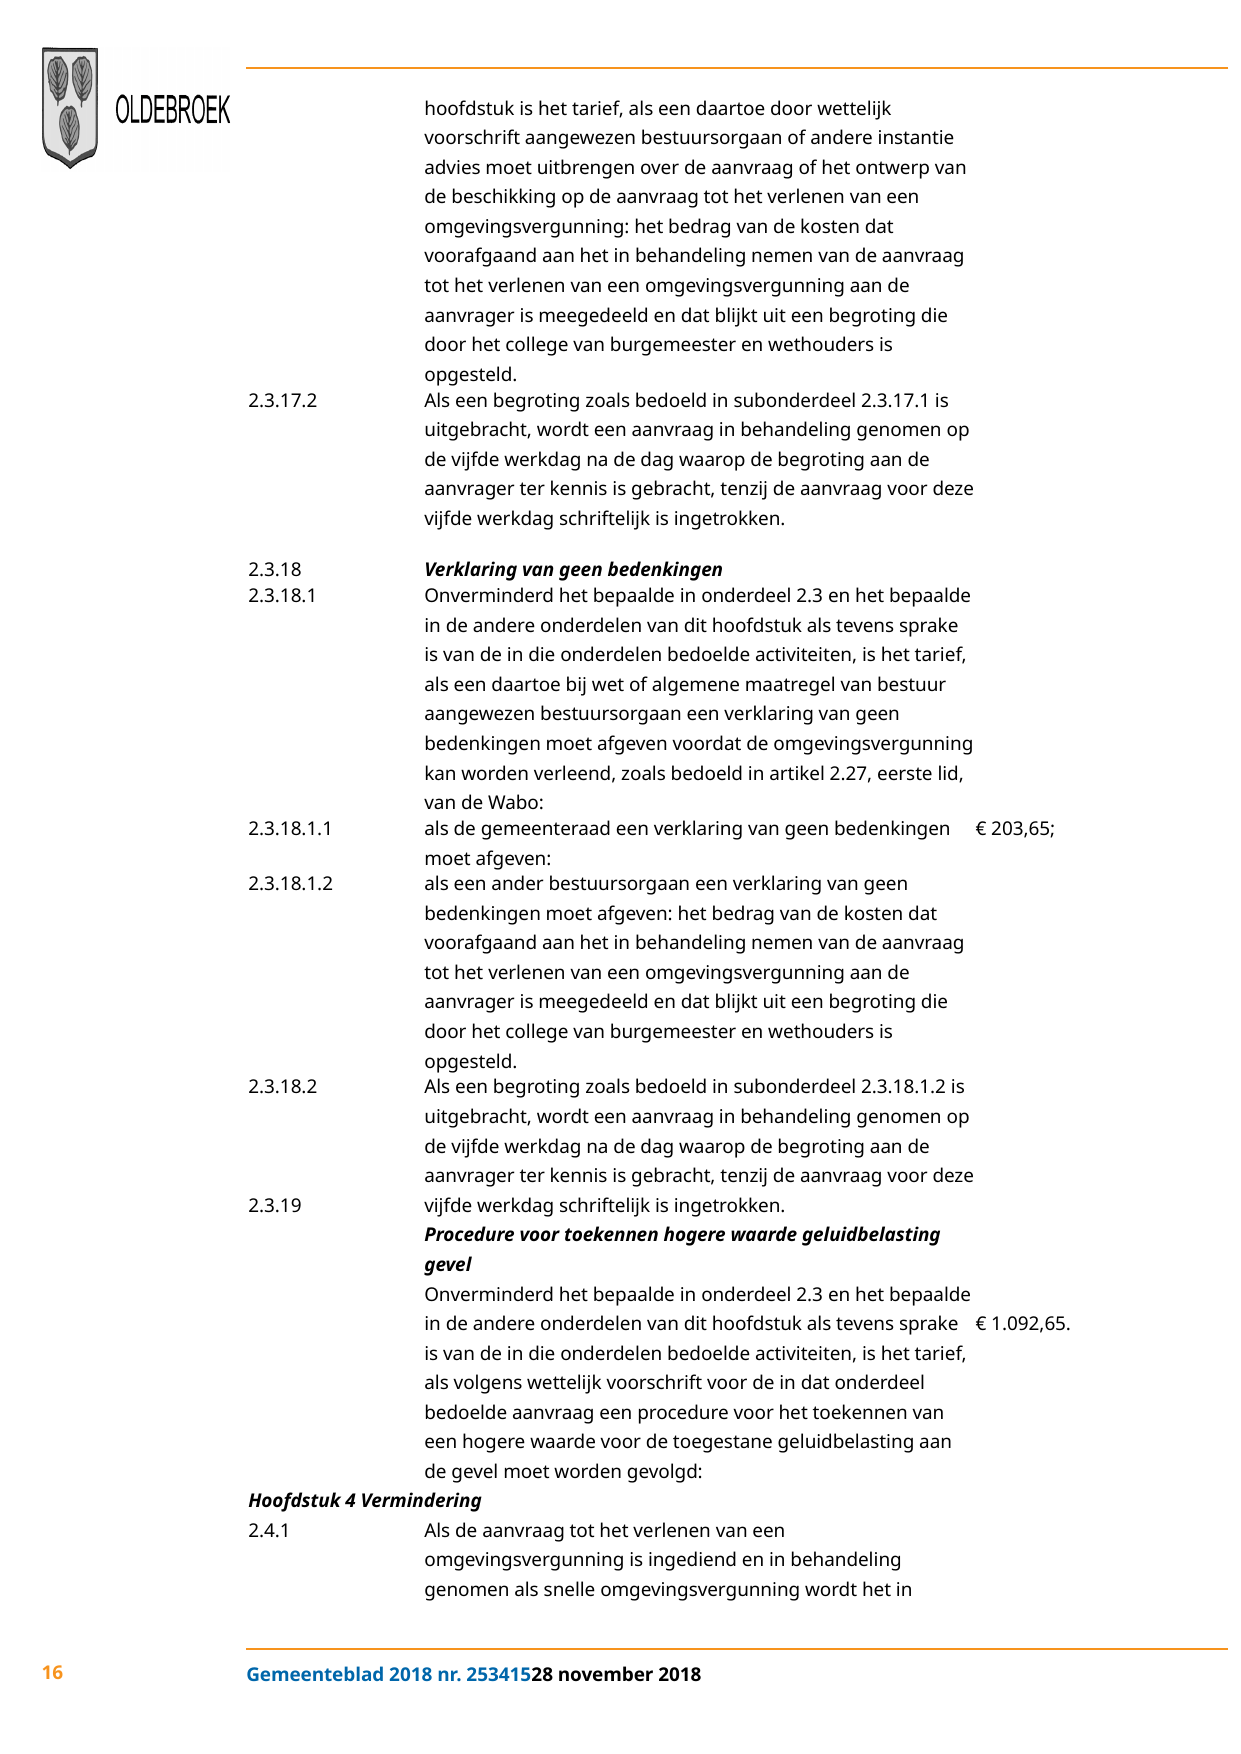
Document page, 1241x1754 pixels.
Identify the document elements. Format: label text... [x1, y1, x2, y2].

table_cell € 203,65; [975, 815, 1152, 870]
table_cell hoofdstuk is het tarief, als een daartoe door wettelijk voorschrift aangewezen bestuursorgaan of andere instantie advies moet uitbrengen over de aanvraag of het ontwerp van de beschikking op de aanvraag tot het verlenen van een omgevingsvergunning: het bedrag van de kosten dat voorafgaand aan het in behandeling nemen van de aanvraag tot het verlenen van een omgevingsvergunning aan de aanvrager is meegedeeld en dat blijkt uit een begroting die door het college van burgemeester en wethouders is opgesteld. [424, 95, 975, 387]
table_cell als een ander bestuursorgaan een verklaring van geen bedenkingen moet afgeven: het bedrag van de kosten dat voorafgaand aan het in behandeling nemen van de aanvraag tot het verlenen van een omgevingsvergunning aan de aanvrager is meegedeeld en dat blijkt uit een begroting die door het college van burgemeester en wethouders is opgesteld. [424, 870, 975, 1074]
table_cell [975, 870, 1152, 1074]
table_cell Onverminderd het bepaalde in onderdeel 2.3 en het bepaalde in de andere onderdelen van dit hoofdstuk als tevens sprake is van de in die onderdelen bedoelde activiteiten, is het tarief, als een daartoe bij wet of algemene maatregel van bestuur aangewezen bestuursorgaan een verklaring van geen bedenkingen moet afgeven voordat de omgevingsvergunning kan worden verleend, zoals bedoeld in artikel 2.27, eerste lid, van de Wabo: [424, 582, 975, 815]
table_cell Als een begroting zoals bedoeld in subonderdeel 2.3.17.1 is uitgebracht, wordt een aanvraag in behandeling genomen op de vijfde werkdag na de dag waarop de begroting aan de aanvrager ter kennis is gebracht, tenzij de aanvraag voor deze vijfde werkdag schriftelijk is ingetrokken. [424, 387, 975, 531]
table_cell 2.3.18.1.1 [248, 815, 424, 870]
table_cell 2.3.18.1 [248, 582, 424, 815]
table_cell [975, 582, 1152, 815]
table_header Als de aanvraag tot het verlenen van een omgevingsvergunning is ingediend en in behandeling genomen als snelle omgevingsvergunning wordt het in [424, 1517, 975, 1602]
table_cell 2.3.18.1.2 [248, 870, 424, 1074]
table_cell [975, 531, 1152, 557]
table_cell [248, 531, 424, 557]
text Hoofdstuk 4 Vermindering [248, 1487, 1152, 1513]
table_cell [248, 95, 424, 387]
picture [41, 47, 231, 172]
table_cell [424, 531, 975, 557]
table_cell € 1.092,65. [975, 1074, 1152, 1484]
table_cell als de gemeenteraad een verklaring van geen bedenkingen moet afgeven: [424, 815, 975, 870]
table_cell 2.3.18.2 2.3.19 [248, 1074, 424, 1484]
table_header [975, 1517, 1152, 1602]
table_cell Als een begroting zoals bedoeld in subonderdeel 2.3.18.1.2 is uitgebracht, wordt een aanvraag in behandeling genomen op de vijfde werkdag na de dag waarop de begroting aan de aanvrager ter kennis is gebracht, tenzij de aanvraag voor deze vijfde werkdag schriftelijk is ingetrokken. Procedure voor toekennen hogere waarde geluidbelasting gevel Onverminderd het bepaalde in onderdeel 2.3 en het bepaalde in de andere onderdelen van dit hoofdstuk als tevens sprake is van de in die onderdelen bedoelde activiteiten, is het tarief, als volgens wettelijk voorschrift voor de in dat onderdeel bedoelde aanvraag een procedure voor het toekennen van een hogere waarde voor de toegestane geluidbelasting aan de gevel moet worden gevolgd: [424, 1074, 975, 1484]
table_cell [975, 95, 1152, 387]
table_cell Verklaring van geen bedenkingen [424, 557, 975, 582]
table_header 2.4.1 [248, 1517, 424, 1602]
table_cell 2.3.18 [248, 557, 424, 582]
table_cell [975, 387, 1152, 531]
table_cell 2.3.17.2 [248, 387, 424, 531]
table_cell [975, 557, 1152, 582]
